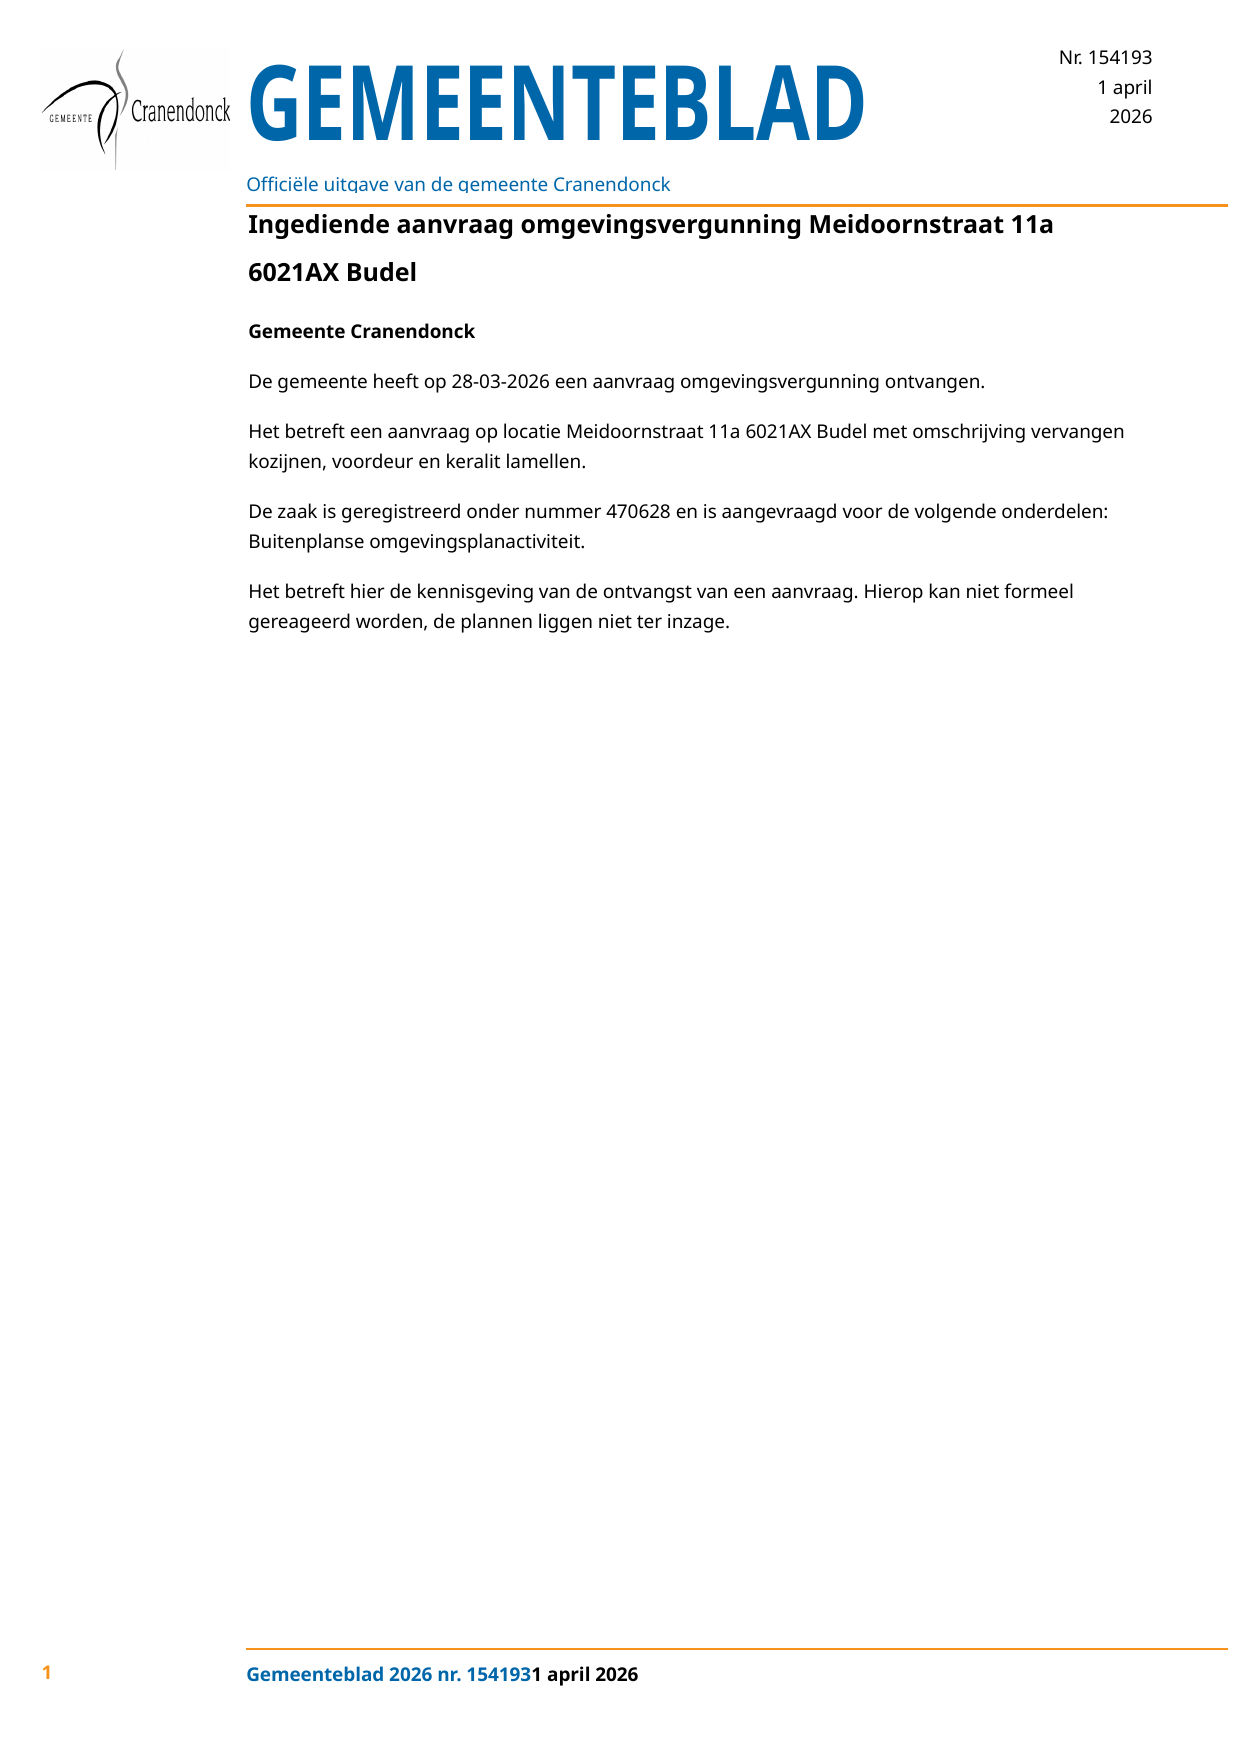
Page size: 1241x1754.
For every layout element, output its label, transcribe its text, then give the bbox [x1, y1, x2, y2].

text Ingediende aanvraag omgevingsvergunning Meidoornstraat 11a 6021AX Budel [248, 207, 1152, 288]
picture [41, 47, 231, 172]
text De zaak is geregistreerd onder nummer 470628 en is aangevraagd voor de volgende onderdelen: Buitenplanse omgevingsplanactiviteit. [248, 499, 1152, 554]
text De gemeente heeft op 28-03-2026 een aanvraag omgevingsvergunning ontvangen. [248, 368, 1152, 394]
text Gemeente Cranendonck [248, 318, 1152, 344]
text Het betreft een aanvraag op locatie Meidoornstraat 11a 6021AX Budel met omschrijving vervangen kozijnen, voordeur en keralit lamellen. [248, 419, 1152, 474]
text Het betreft hier de kennisgeving van de ontvangst van een aanvraag. Hierop kan niet formeel gereageerd worden, de plannen liggen niet ter inzage. [248, 579, 1152, 634]
